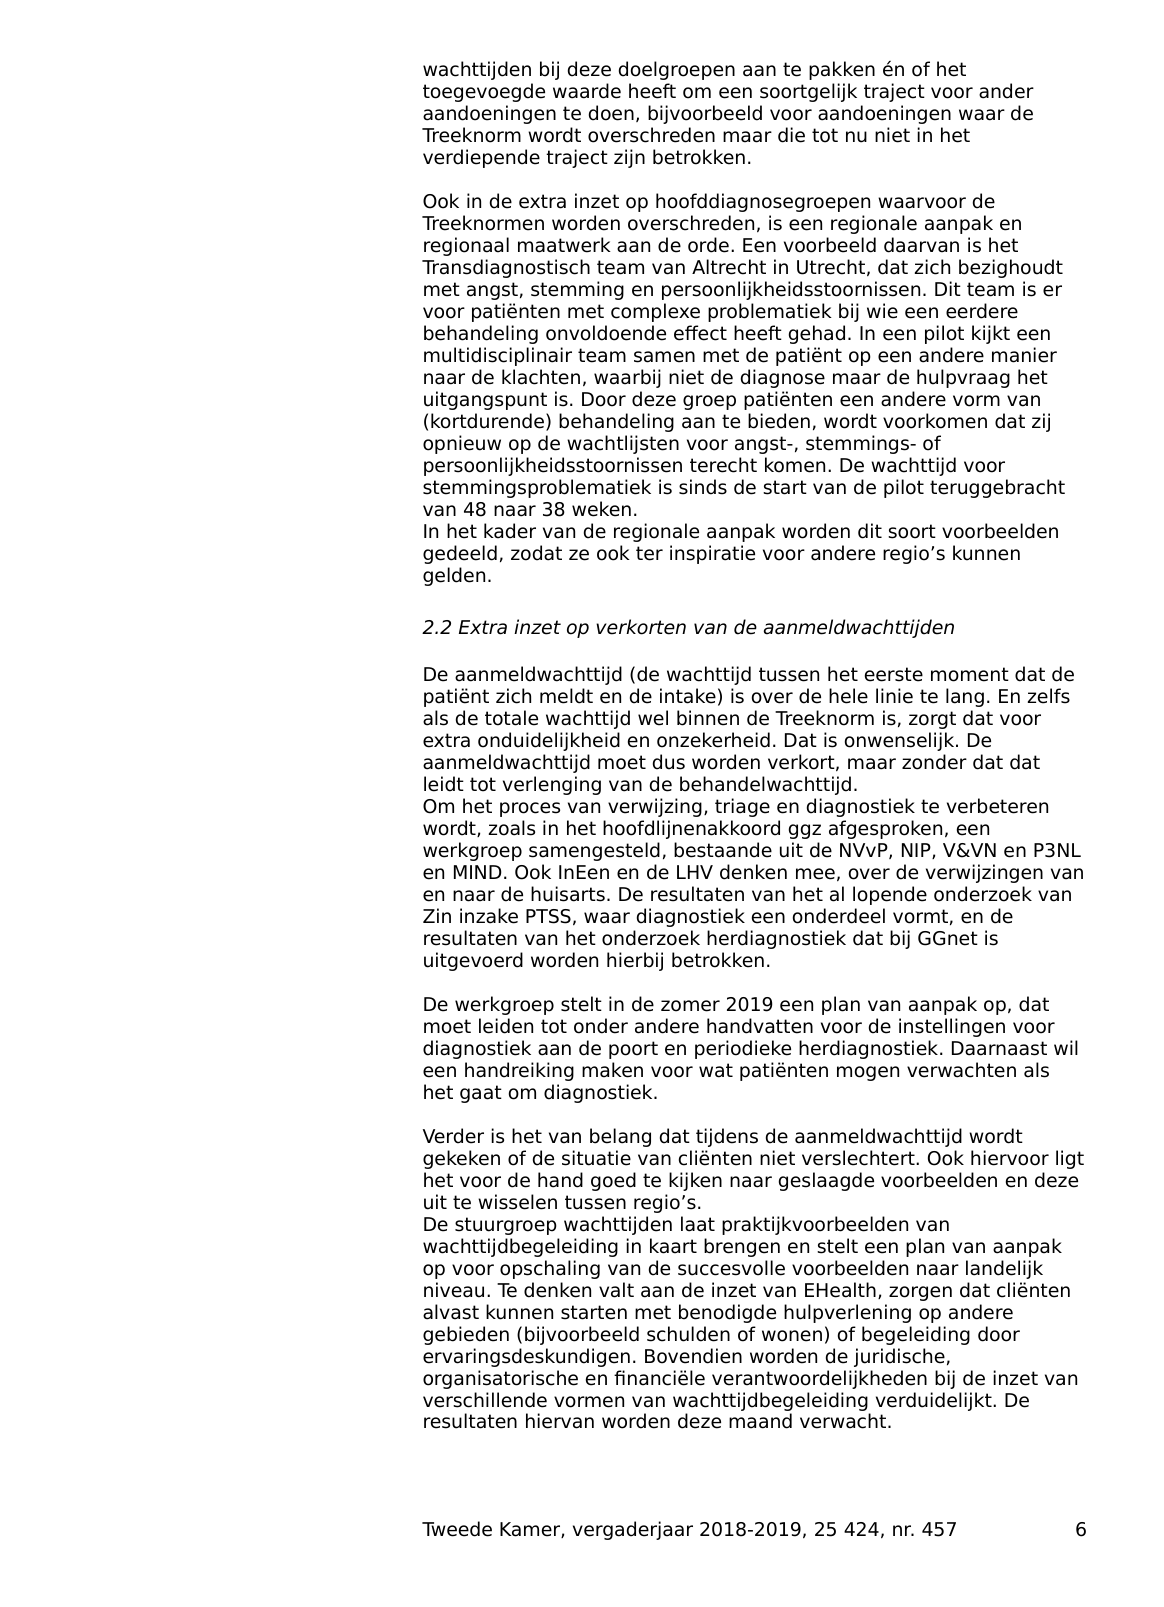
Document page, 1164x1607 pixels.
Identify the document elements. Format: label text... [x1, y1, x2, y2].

text De stuurgroep wachttijden laat praktijkvoorbeelden van wachttijdbegeleiding in kaart brengen en stelt een plan van aanpak op voor opschaling van de succesvolle voorbeelden naar landelijk niveau. Te denken valt aan de inzet van EHealth, zorgen dat cliënten alvast kunnen starten met benodigde hulpverlening op andere gebieden (bijvoorbeeld schulden of wonen) of begeleiding door ervaringsdeskundigen. Bovendien worden de juridische, organisatorische en financiële verantwoordelijkheden bij de inzet van verschillende vormen van wachttijdbegeleiding verduidelijkt. De resultaten hiervan worden deze maand verwacht. [422, 1214, 1087, 1433]
text wachttijden bij deze doelgroepen aan te pakken én of het toegevoegde waarde heeft om een soortgelijk traject voor ander aandoeningen te doen, bijvoorbeeld voor aandoeningen waar de Treeknorm wordt overschreden maar die tot nu niet in het verdiepende traject zijn betrokken. [422, 59, 1087, 169]
subtitle 2.2 Extra inzet op verkorten van de aanmeldwachttijden [422, 617, 1087, 639]
text In het kader van de regionale aanpak worden dit soort voorbeelden gedeeld, zodat ze ook ter inspiratie voor andere regio’s kunnen gelden. [422, 521, 1087, 587]
text De aanmeldwachttijd (de wachttijd tussen het eerste moment dat de patiënt zich meldt en de intake) is over de hele linie te lang. En zelfs als de totale wachttijd wel binnen de Treeknorm is, zorgt dat voor extra onduidelijkheid en onzekerheid. Dat is onwenselijk. De aanmeldwachttijd moet dus worden verkort, maar zonder dat dat leidt tot verlenging van de behandelwachttijd. [422, 664, 1087, 796]
text Ook in de extra inzet op hoofddiagnosegroepen waarvoor de Treeknormen worden overschreden, is een regionale aanpak en regionaal maatwerk aan de orde. Een voorbeeld daarvan is het Transdiagnostisch team van Altrecht in Utrecht, dat zich bezighoudt met angst, stemming en persoonlijkheidsstoornissen. Dit team is er voor patiënten met complexe problematiek bij wie een eerdere behandeling onvoldoende effect heeft gehad. In een pilot kijkt een multidisciplinair team samen met de patiënt op een andere manier naar de klachten, waarbij niet de diagnose maar de hulpvraag het uitgangspunt is. Door deze groep patiënten een andere vorm van (kortdurende) behandeling aan te bieden, wordt voorkomen dat zij opnieuw op de wachtlijsten voor angst-, stemmings- of persoonlijkheidsstoornissen terecht komen. De wachttijd voor stemmingsproblematiek is sinds de start van de pilot teruggebracht van 48 naar 38 weken. [422, 191, 1087, 521]
text Om het proces van verwijzing, triage en diagnostiek te verbeteren wordt, zoals in het hoofdlijnenakkoord ggz afgesproken, een werkgroep samengesteld, bestaande uit de NVvP, NIP, V&VN en P3NL en MIND. Ook InEen en de LHV denken mee, over de verwijzingen van en naar de huisarts. De resultaten van het al lopende onderzoek van Zin inzake PTSS, waar diagnostiek een onderdeel vormt, en de resultaten van het onderzoek herdiagnostiek dat bij GGnet is uitgevoerd worden hierbij betrokken. [422, 796, 1087, 971]
text Verder is het van belang dat tijdens de aanmeldwachttijd wordt gekeken of de situatie van cliënten niet verslechtert. Ook hiervoor ligt het voor de hand goed te kijken naar geslaagde voorbeelden en deze uit te wisselen tussen regio’s. [422, 1126, 1087, 1214]
text De werkgroep stelt in de zomer 2019 een plan van aanpak op, dat moet leiden tot onder andere handvatten voor de instellingen voor diagnostiek aan de poort en periodieke herdiagnostiek. Daarnaast wil een handreiking maken voor wat patiënten mogen verwachten als het gaat om diagnostiek. [422, 994, 1087, 1103]
